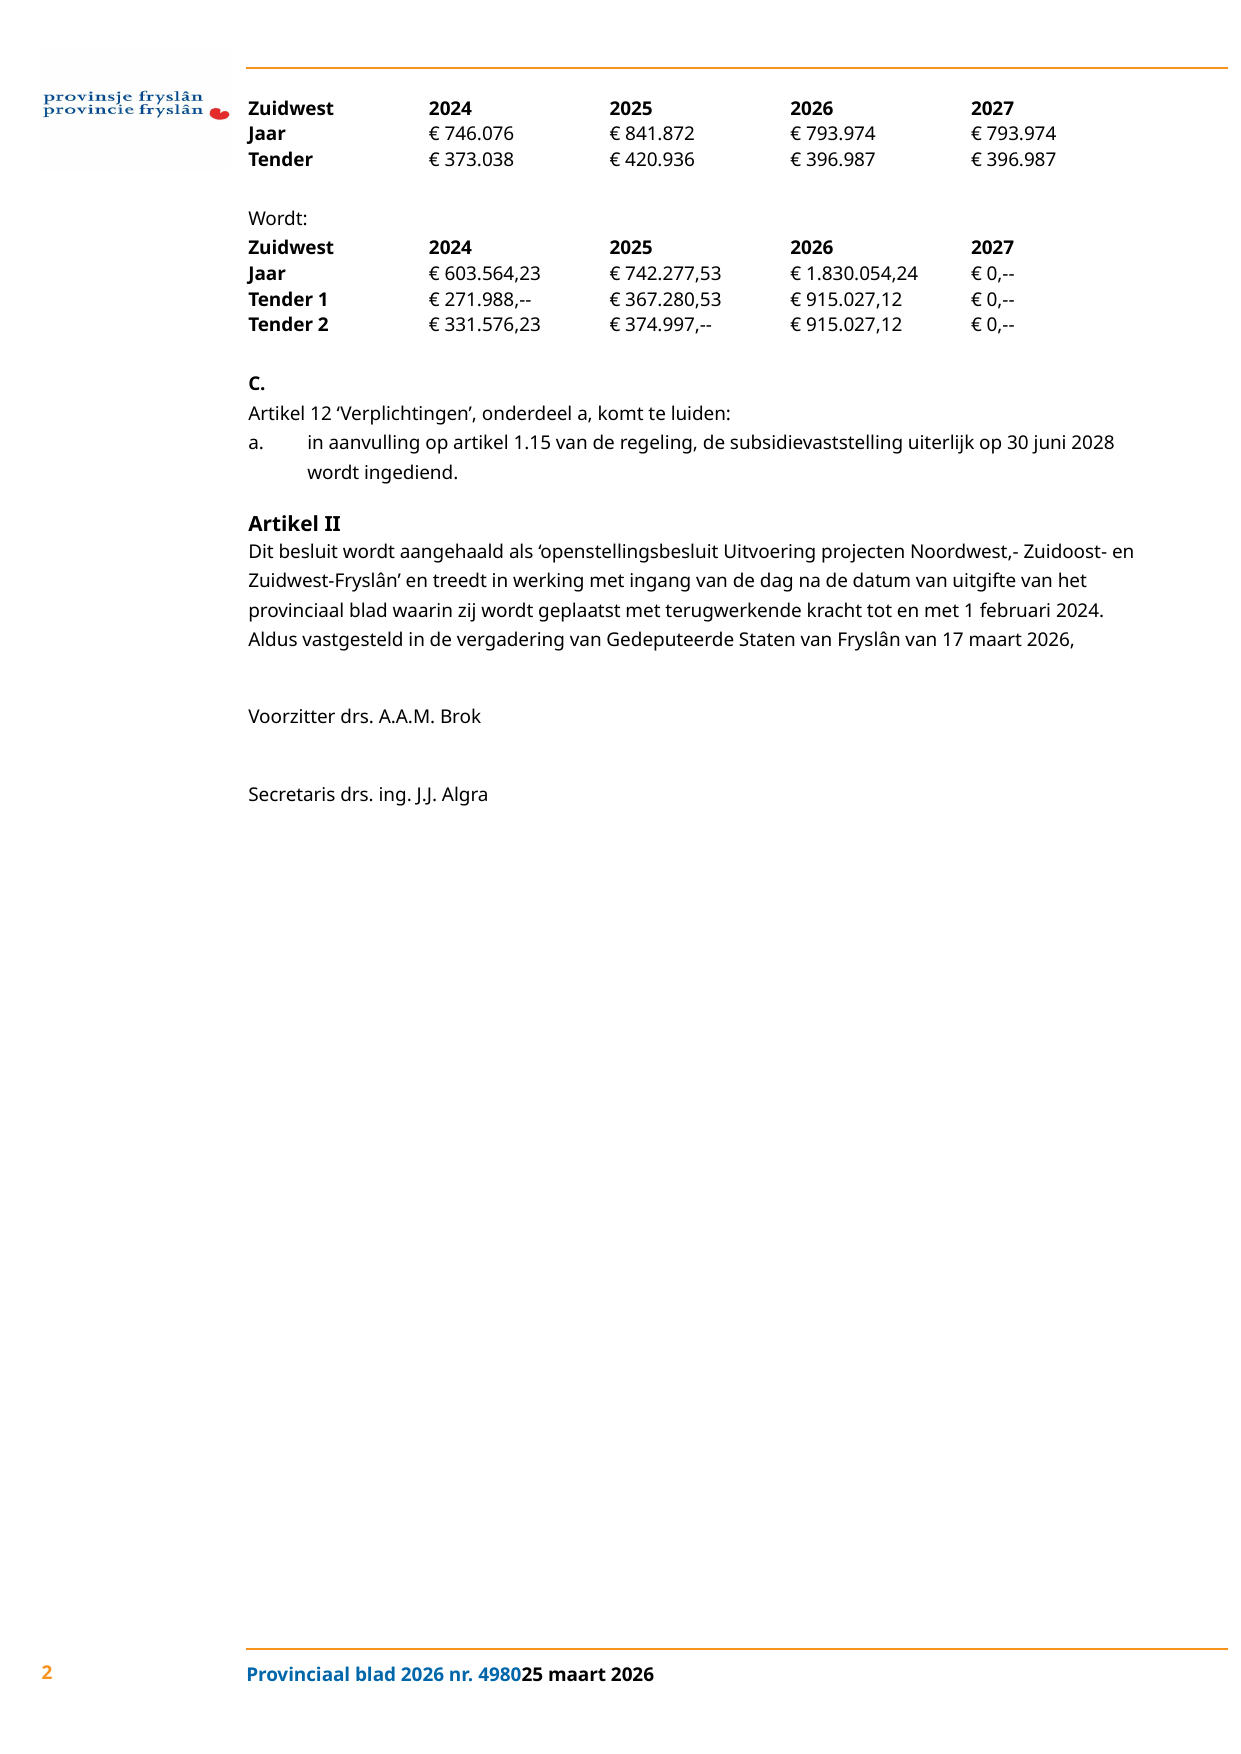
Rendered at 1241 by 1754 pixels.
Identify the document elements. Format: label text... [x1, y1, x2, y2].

table_cell € 915.027,12 [790, 312, 971, 337]
picture [41, 47, 231, 172]
table_cell € 841.872 [609, 121, 790, 146]
table_cell € 0,-- [971, 312, 1152, 337]
list in aanvulling op artikel 1.15 van de regeling, de subsidievaststelling uiterlijk op 30 juni 2028 wordt ingediend. [248, 429, 1152, 485]
table_cell € 396.987 [971, 146, 1152, 172]
table_cell € 420.936 [609, 146, 790, 172]
table_cell € 793.974 [790, 121, 971, 146]
table_cell € 396.987 [790, 146, 971, 172]
table_header 2027 [971, 235, 1152, 260]
table_cell € 1.830.054,24 [790, 260, 971, 286]
table_cell € 271.988,-- [429, 286, 609, 312]
table_cell Tender [248, 146, 429, 172]
table_cell € 915.027,12 [790, 286, 971, 312]
table_header 2026 [790, 235, 971, 260]
table_cell Tender 2 [248, 312, 429, 337]
table_header 2025 [609, 235, 790, 260]
table_cell € 374.997,-- [609, 312, 790, 337]
table_cell Jaar [248, 260, 429, 286]
text Artikel II [248, 509, 1152, 538]
table_cell € 793.974 [971, 121, 1152, 146]
table_cell Tender 1 [248, 286, 429, 312]
table_header Zuidwest [248, 235, 429, 260]
text C. [248, 370, 1152, 396]
table_cell € 331.576,23 [429, 312, 609, 337]
table_cell € 0,-- [971, 260, 1152, 286]
text Artikel 12 ‘Verplichtingen’, onderdeel a, komt te luiden: [248, 400, 1152, 426]
table_header 2024 [429, 95, 609, 121]
table_cell € 746.076 [429, 121, 609, 146]
table_header 2024 [429, 235, 609, 260]
table_cell € 373.038 [429, 146, 609, 172]
table_header 2026 [790, 95, 971, 121]
text Aldus vastgesteld in de vergadering van Gedeputeerde Staten van Fryslân van 17 maart 2026, [248, 627, 1152, 652]
table_cell € 367.280,53 [609, 286, 790, 312]
table_cell € 0,-- [971, 286, 1152, 312]
table_header Zuidwest [248, 95, 429, 121]
table_cell € 742.277,53 [609, 260, 790, 286]
text Wordt: [248, 205, 1152, 231]
table_header 2027 [971, 95, 1152, 121]
text Dit besluit wordt aangehaald als ‘openstellingsbesluit Uitvoering projecten Noordwest,- Zuidoost- en Zuidwest-Fryslân’ en treedt in werking met ingang van de dag na de datum van uitgifte van het provinciaal blad waarin zij wordt geplaatst met terugwerkende kracht tot en met 1 februari 2024. [248, 538, 1152, 623]
table_cell € 603.564,23 [429, 260, 609, 286]
text Secretaris drs. ing. J.J. Algra [248, 781, 1152, 807]
table_cell Jaar [248, 121, 429, 146]
table_header 2025 [609, 95, 790, 121]
text Voorzitter drs. A.A.M. Brok [248, 704, 1152, 729]
